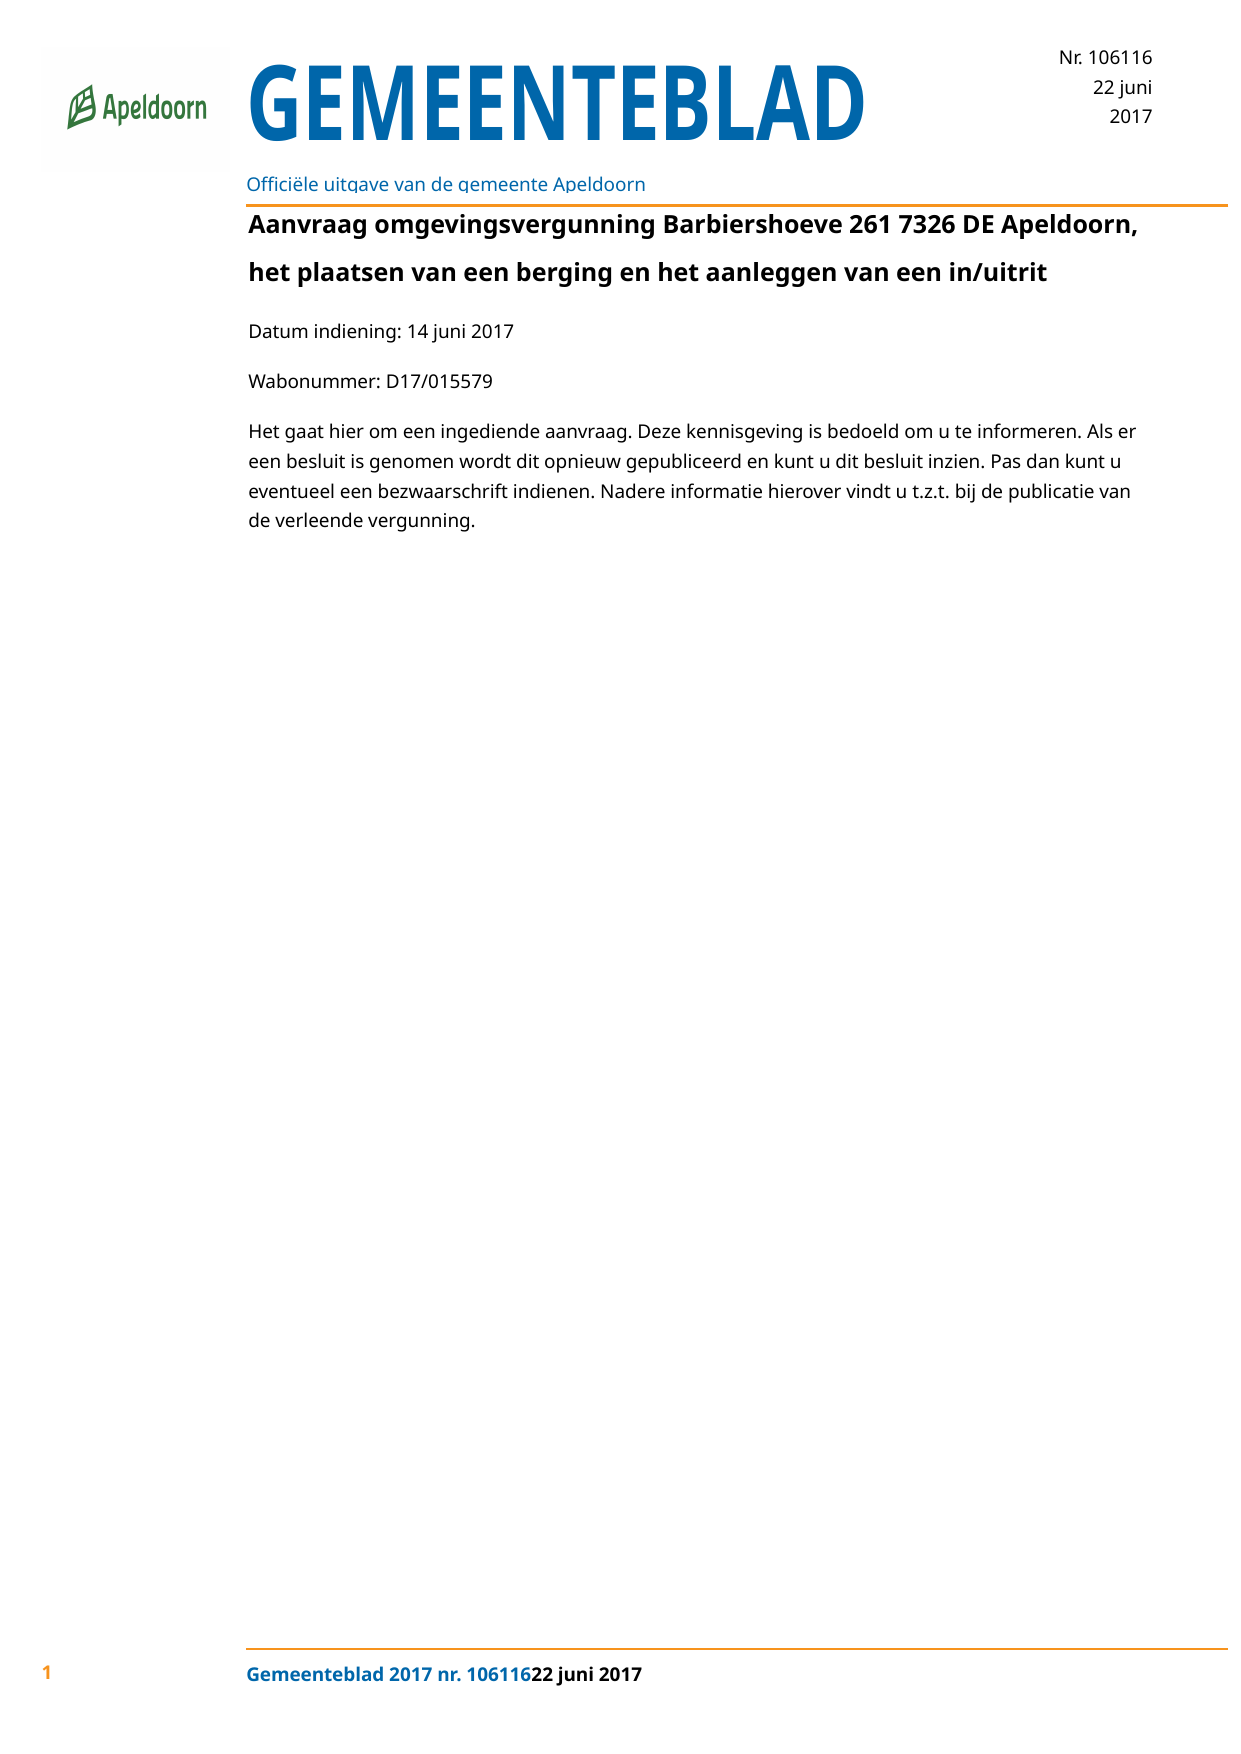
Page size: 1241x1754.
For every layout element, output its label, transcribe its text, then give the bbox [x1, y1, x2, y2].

text Wabonummer: D17/015579 [248, 368, 1152, 394]
text Het gaat hier om een ingediende aanvraag. Deze kennisgeving is bedoeld om u te informeren. Als er een besluit is genomen wordt dit opnieuw gepubliceerd en kunt u dit besluit inzien. Pas dan kunt u eventueel een bezwaarschrift indienen. Nadere informatie hierover vindt u t.z.t. bij de publicatie van de verleende vergunning. [248, 419, 1152, 533]
text Aanvraag omgevingsvergunning Barbiershoeve 261 7326 DE Apeldoorn, het plaatsen van een berging en het aanleggen van een in/uitrit [248, 207, 1152, 288]
text Datum indiening: 14 juni 2017 [248, 318, 1152, 344]
picture [41, 47, 231, 172]
